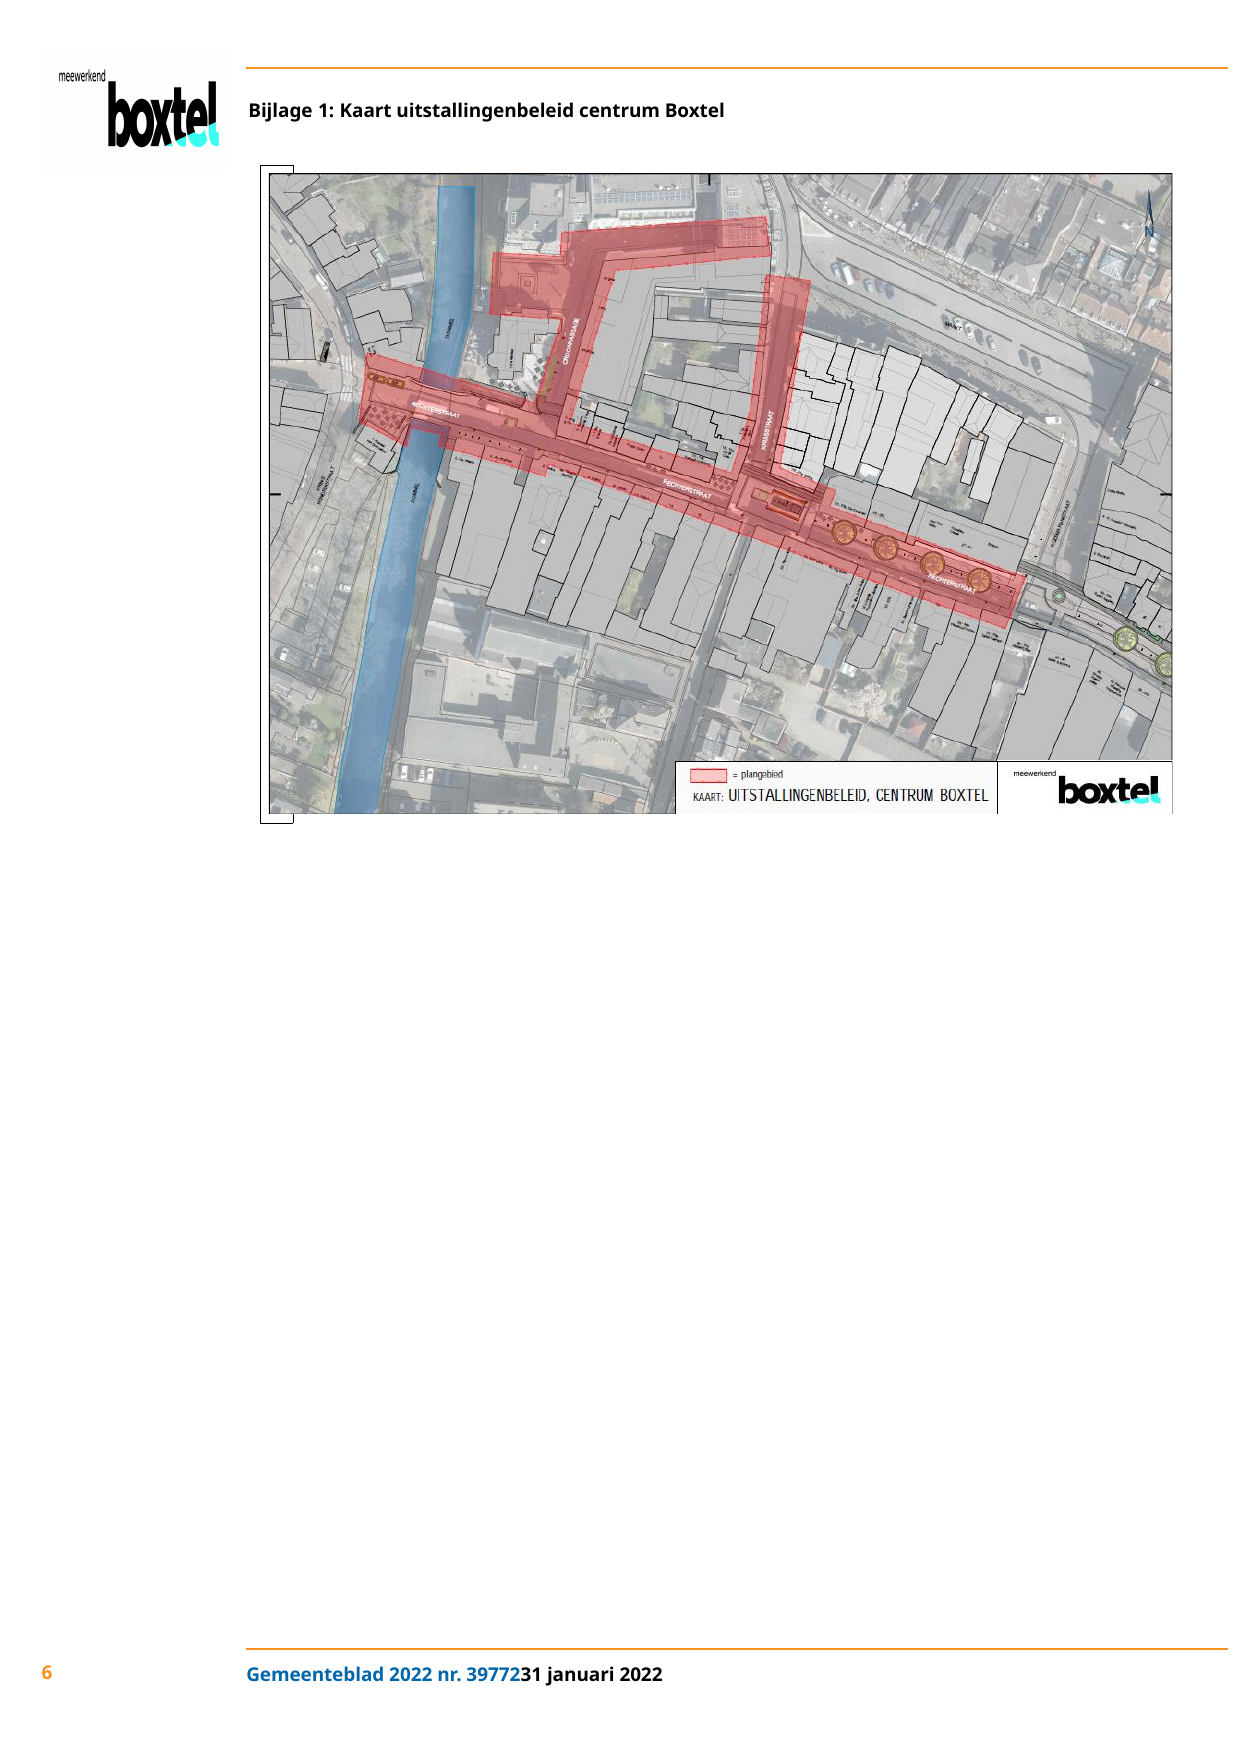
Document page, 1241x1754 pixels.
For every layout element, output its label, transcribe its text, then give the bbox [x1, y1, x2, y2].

picture [268, 173, 1173, 814]
text Bijlage 1: Kaart uitstallingenbeleid centrum Boxtel [248, 95, 1152, 123]
picture [41, 47, 231, 172]
